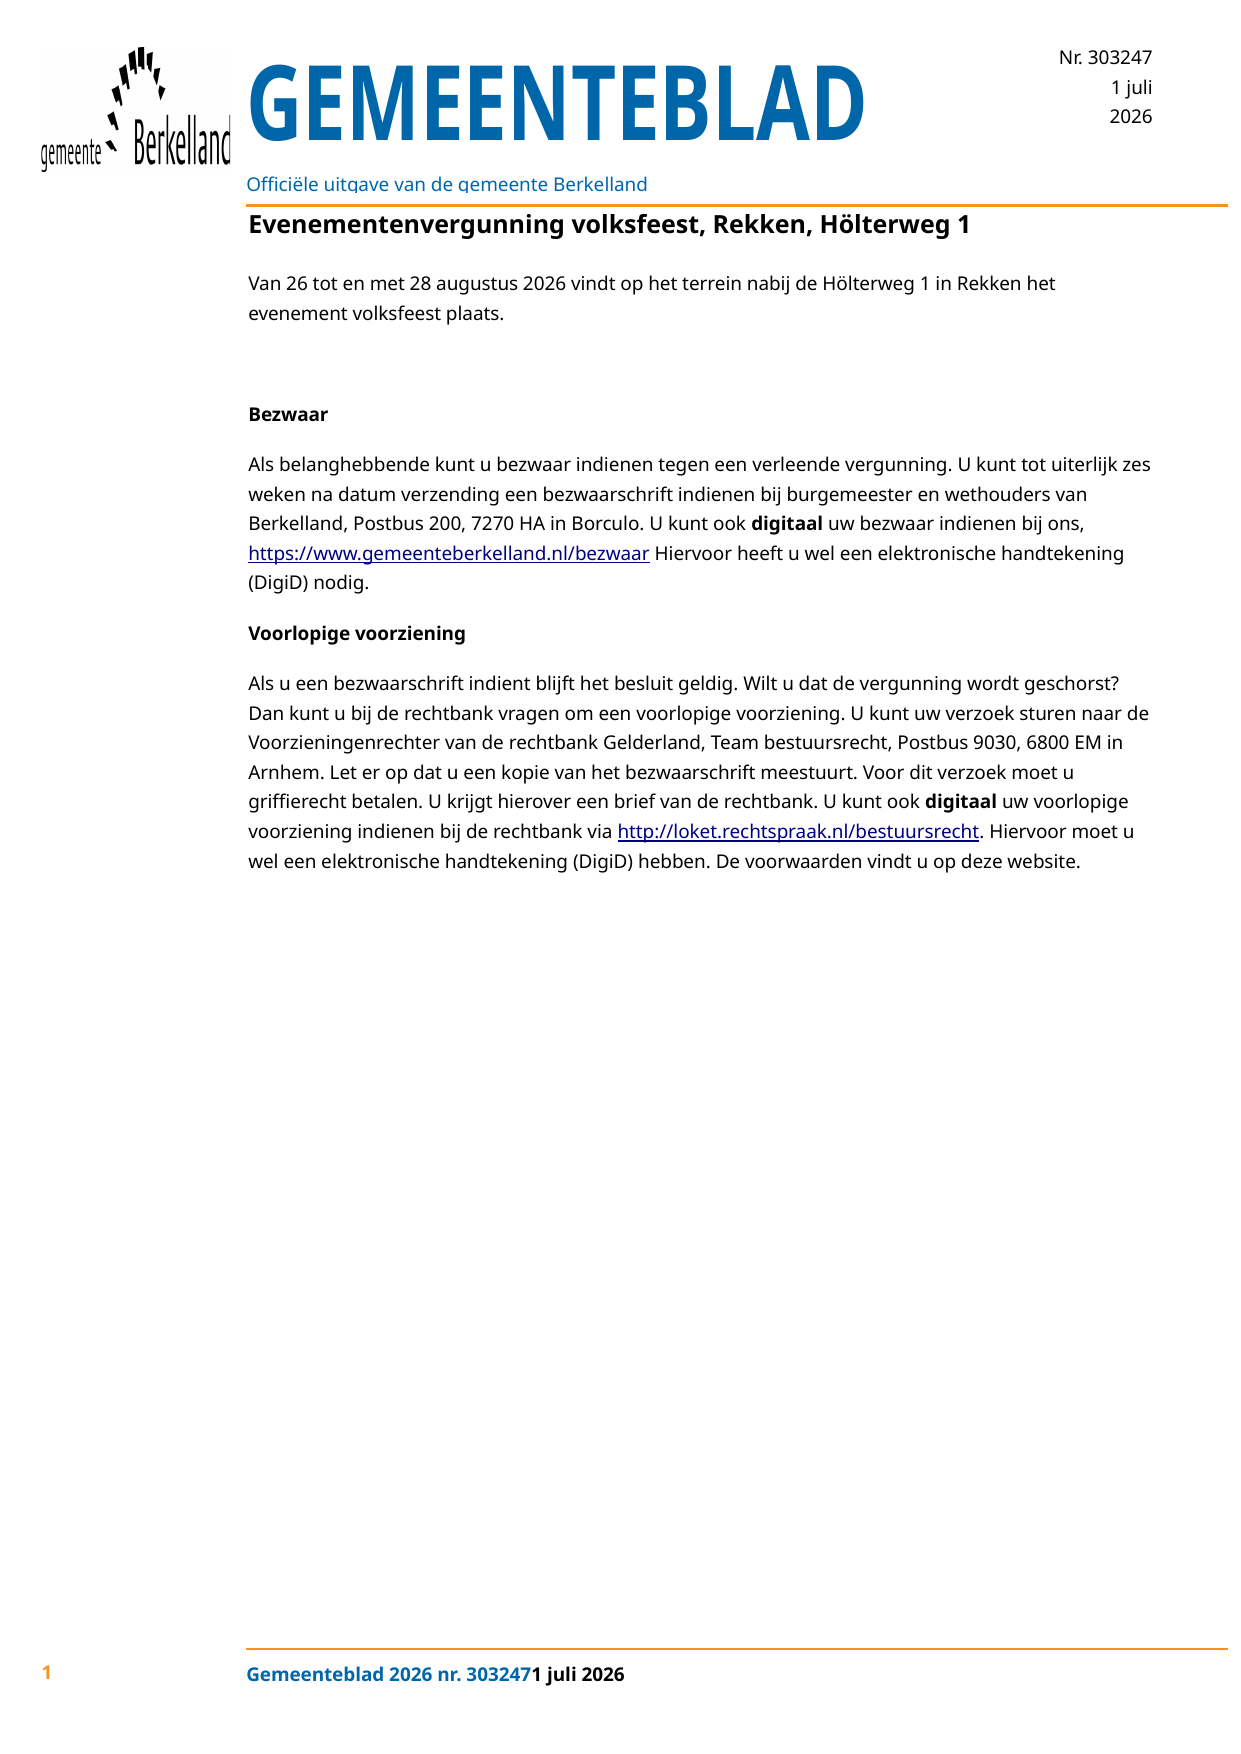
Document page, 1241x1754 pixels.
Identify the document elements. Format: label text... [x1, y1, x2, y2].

text Van 26 tot en met 28 augustus 2026 vindt op het terrein nabij de Hölterweg 1 in Rekken het evenement volksfeest plaats. [248, 270, 1152, 326]
text Als u een bezwaarschrift indient blijft het besluit geldig. Wilt u dat de vergunning wordt geschorst? Dan kunt u bij de rechtbank vragen om een voorlopige voorziening. U kunt uw verzoek sturen naar de Voorzieningenrechter van de rechtbank Gelderland, Team bestuursrecht, Postbus 9030, 6800 EM in Arnhem. Let er op dat u een kopie van het bezwaarschrift meestuurt. Voor dit verzoek moet u griffierecht betalen. U krijgt hierover een brief van de rechtbank. U kunt ook digitaal uw voorlopige voorziening indienen bij de rechtbank via http://loket.rechtspraak.nl/bestuursrecht. Hiervoor moet u wel een elektronische handtekening (DigiD) hebben. De voorwaarden vindt u op deze website. [248, 670, 1152, 873]
picture [41, 47, 231, 172]
text Evenementenvergunning volksfeest, Rekken, Hölterweg 1 [248, 207, 1152, 241]
text Als belanghebbende kunt u bezwaar indienen tegen een verleende vergunning. U kunt tot uiterlijk zes weken na datum verzending een bezwaarschrift indienen bij burgemeester en wethouders van Berkelland, Postbus 200, 7270 HA in Borculo. U kunt ook digitaal uw bezwaar indienen bij ons, https://www.gemeenteberkelland.nl/bezwaar Hiervoor heeft u wel een elektronische handtekening (DigiD) nodig. [248, 451, 1152, 595]
text Voorlopige voorziening [248, 620, 1152, 646]
text Bezwaar [248, 401, 1152, 426]
